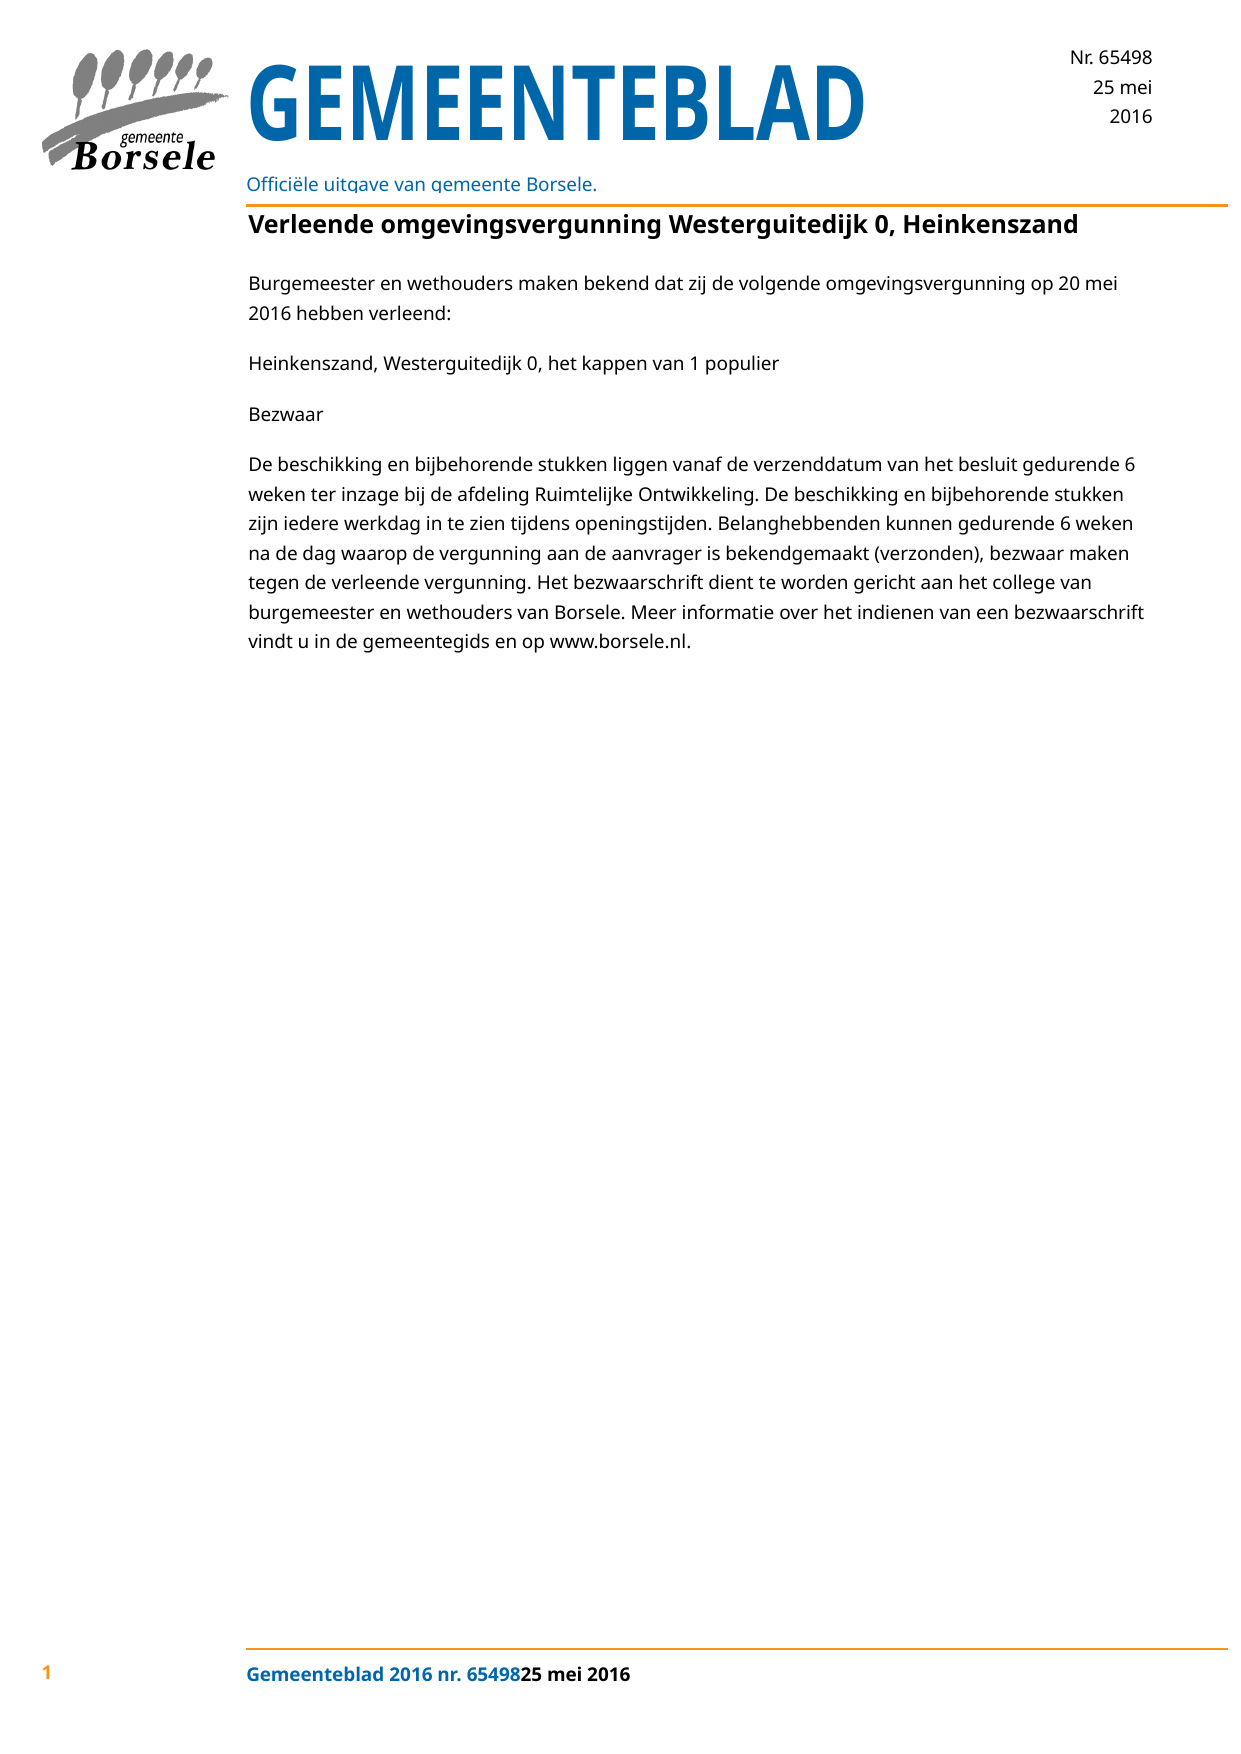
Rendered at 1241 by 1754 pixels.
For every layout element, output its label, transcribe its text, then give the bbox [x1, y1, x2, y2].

text Bezwaar [248, 401, 1152, 426]
text Verleende omgevingsvergunning Westerguitedijk 0, Heinkenszand [248, 207, 1152, 241]
text Burgemeester en wethouders maken bekend dat zij de volgende omgevingsvergunning op 20 mei 2016 hebben verleend: [248, 270, 1152, 326]
text Heinkenszand, Westerguitedijk 0, het kappen van 1 populier [248, 350, 1152, 376]
picture [41, 47, 231, 172]
text De beschikking en bijbehorende stukken liggen vanaf de verzenddatum van het besluit gedurende 6 weken ter inzage bij de afdeling Ruimtelijke Ontwikkeling. De beschikking en bijbehorende stukken zijn iedere werkdag in te zien tijdens openingstijden. Belanghebbenden kunnen gedurende 6 weken na de dag waarop de vergunning aan de aanvrager is bekendgemaakt (verzonden), bezwaar maken tegen de verleende vergunning. Het bezwaarschrift dient te worden gericht aan het college van burgemeester en wethouders van Borsele. Meer informatie over het indienen van een bezwaarschrift vindt u in de gemeentegids en op www.borsele.nl. [248, 451, 1152, 654]
